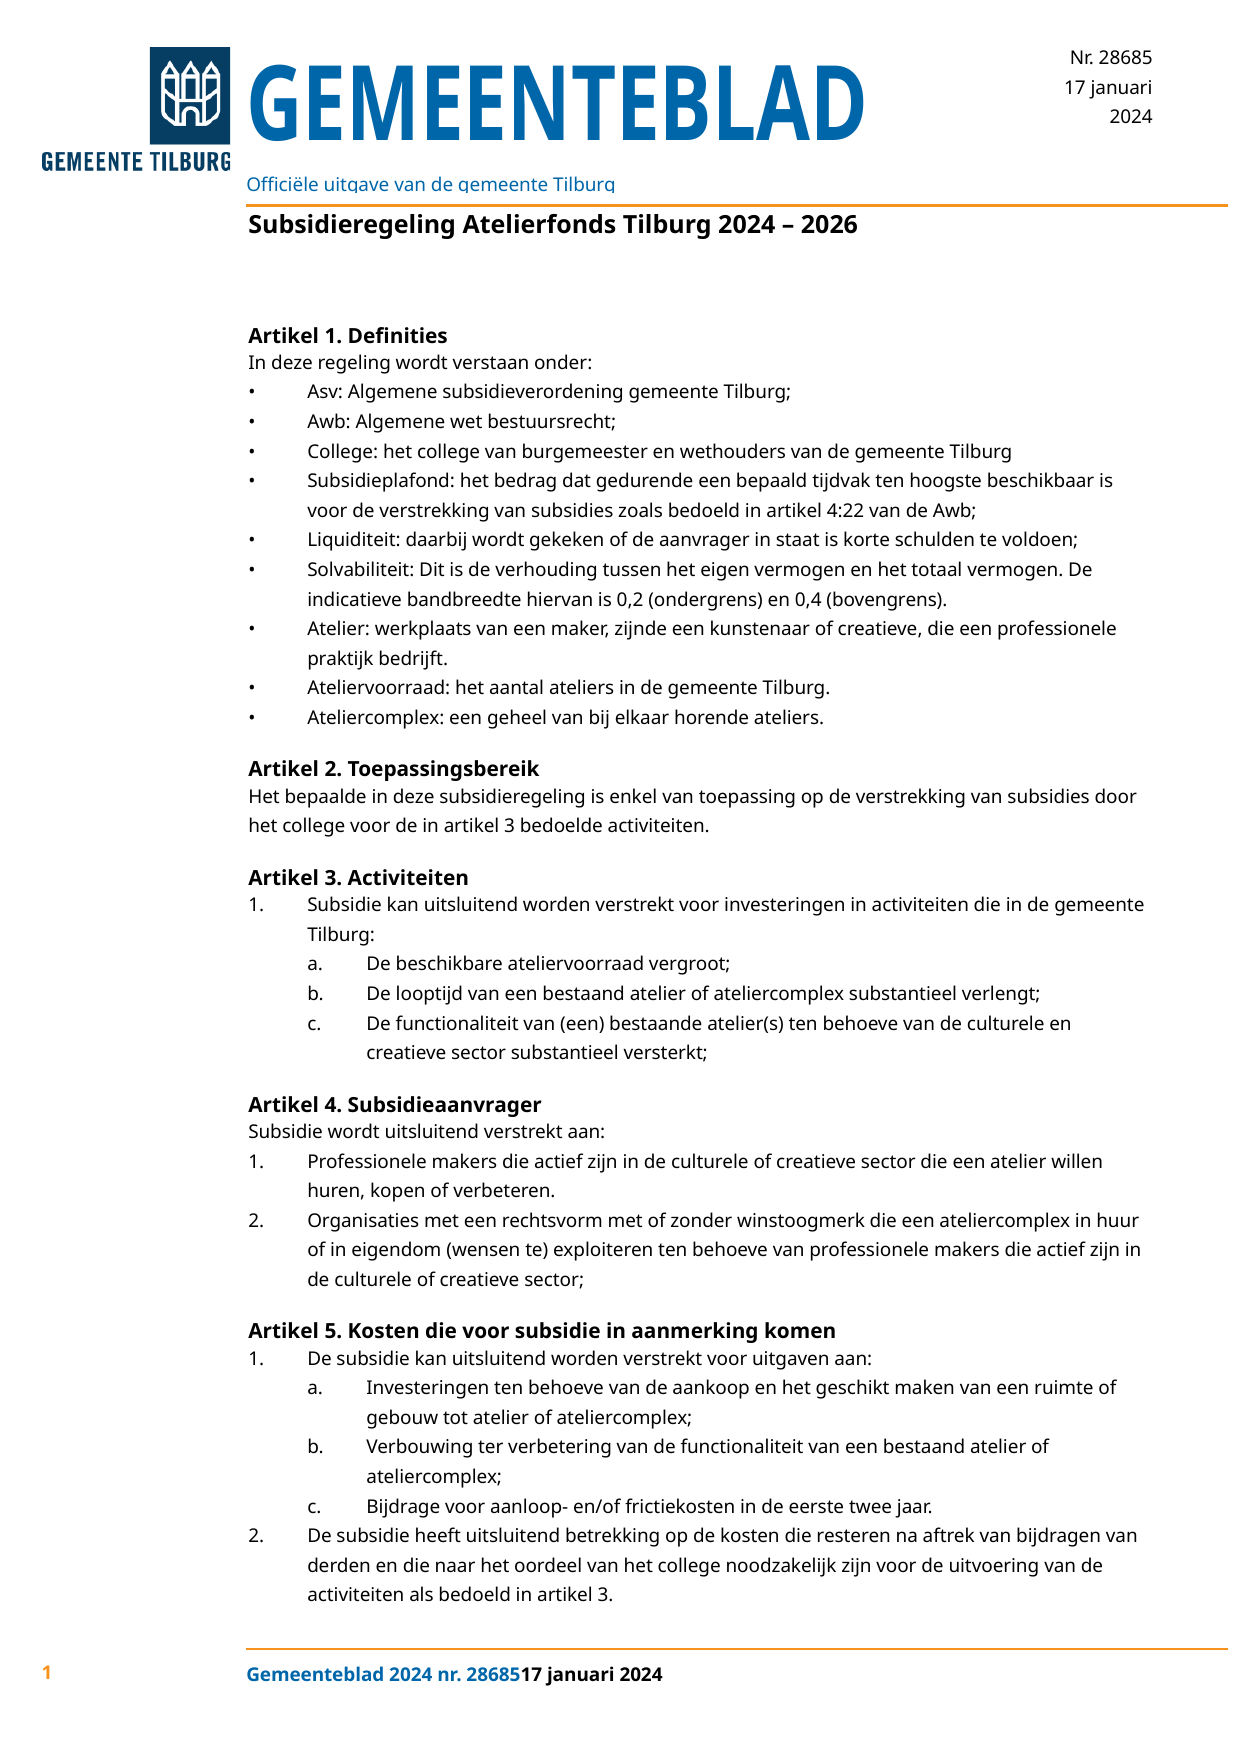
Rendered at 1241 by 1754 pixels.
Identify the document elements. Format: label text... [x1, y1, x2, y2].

list Verbouwing ter verbetering van de functionaliteit van een bestaand atelier of ateliercomplex; [307, 1434, 1152, 1489]
list Bijdrage voor aanloop- en/of frictiekosten in de eerste twee jaar. [307, 1493, 1152, 1519]
list Liquiditeit: daarbij wordt gekeken of de aanvrager in staat is korte schulden te voldoen; [248, 527, 1152, 552]
list Awb: Algemene wet bestuursrecht; [248, 408, 1152, 434]
list Solvabiliteit: Dit is de verhouding tussen het eigen vermogen en het totaal vermogen. De indicatieve bandbreedte hiervan is 0,2 (ondergrens) en 0,4 (bovengrens). [248, 556, 1152, 612]
list Atelier: werkplaats van een maker, zijnde een kunstenaar of creatieve, die een professionele praktijk bedrijft. [248, 615, 1152, 671]
text Artikel 4. Subsidieaanvrager [248, 1090, 1152, 1118]
text Het bepaalde in deze subsidieregeling is enkel van toepassing op de verstrekking van subsidies door het college voor de in artikel 3 bedoelde activiteiten. [248, 783, 1152, 838]
list De subsidie heeft uitsluitend betrekking op de kosten die resteren na aftrek van bijdragen van derden en die naar het oordeel van het college noodzakelijk zijn voor de uitvoering van de activiteiten als bedoeld in artikel 3. [248, 1522, 1152, 1607]
list Asv: Algemene subsidieverordening gemeente Tilburg; [248, 379, 1152, 404]
list Investeringen ten behoeve van de aankoop en het geschikt maken van een ruimte of gebouw tot atelier of ateliercomplex; [307, 1374, 1152, 1430]
list De functionaliteit van (een) bestaande atelier(s) ten behoeve van de culturele en creatieve sector substantieel versterkt; [307, 1010, 1152, 1065]
text Artikel 5. Kosten die voor subsidie in aanmerking komen [248, 1317, 1152, 1345]
text Artikel 2. Toepassingsbereik [248, 754, 1152, 783]
list Subsidie kan uitsluitend worden verstrekt voor investeringen in activiteiten die in de gemeente Tilburg: [248, 891, 1152, 947]
text Subsidie wordt uitsluitend verstrekt aan: [248, 1118, 1152, 1144]
text Subsidieregeling Atelierfonds Tilburg 2024 – 2026 [248, 207, 1152, 241]
list College: het college van burgemeester en wethouders van de gemeente Tilburg [248, 438, 1152, 464]
list Professionele makers die actief zijn in de culturele of creatieve sector die een atelier willen huren, kopen of verbeteren. [248, 1148, 1152, 1203]
text Artikel 3. Activiteiten [248, 863, 1152, 891]
list Organisaties met een rechtsvorm met of zonder winstoogmerk die een ateliercomplex in huur of in eigendom (wensen te) exploiteren ten behoeve van professionele makers die actief zijn in de culturele of creatieve sector; [248, 1207, 1152, 1292]
list Ateliervoorraad: het aantal ateliers in de gemeente Tilburg. [248, 674, 1152, 700]
text Artikel 1. Definities [248, 321, 1152, 349]
text In deze regeling wordt verstaan onder: [248, 349, 1152, 375]
list De looptijd van een bestaand atelier of ateliercomplex substantieel verlengt; [307, 980, 1152, 1006]
picture [41, 47, 231, 172]
list Ateliercomplex: een geheel van bij elkaar horende ateliers. [248, 704, 1152, 730]
list Subsidieplafond: het bedrag dat gedurende een bepaald tijdvak ten hoogste beschikbaar is voor de verstrekking van subsidies zoals bedoeld in artikel 4:22 van de Awb; [248, 467, 1152, 523]
list De subsidie kan uitsluitend worden verstrekt voor uitgaven aan: [248, 1345, 1152, 1371]
list De beschikbare ateliervoorraad vergroot; [307, 951, 1152, 976]
